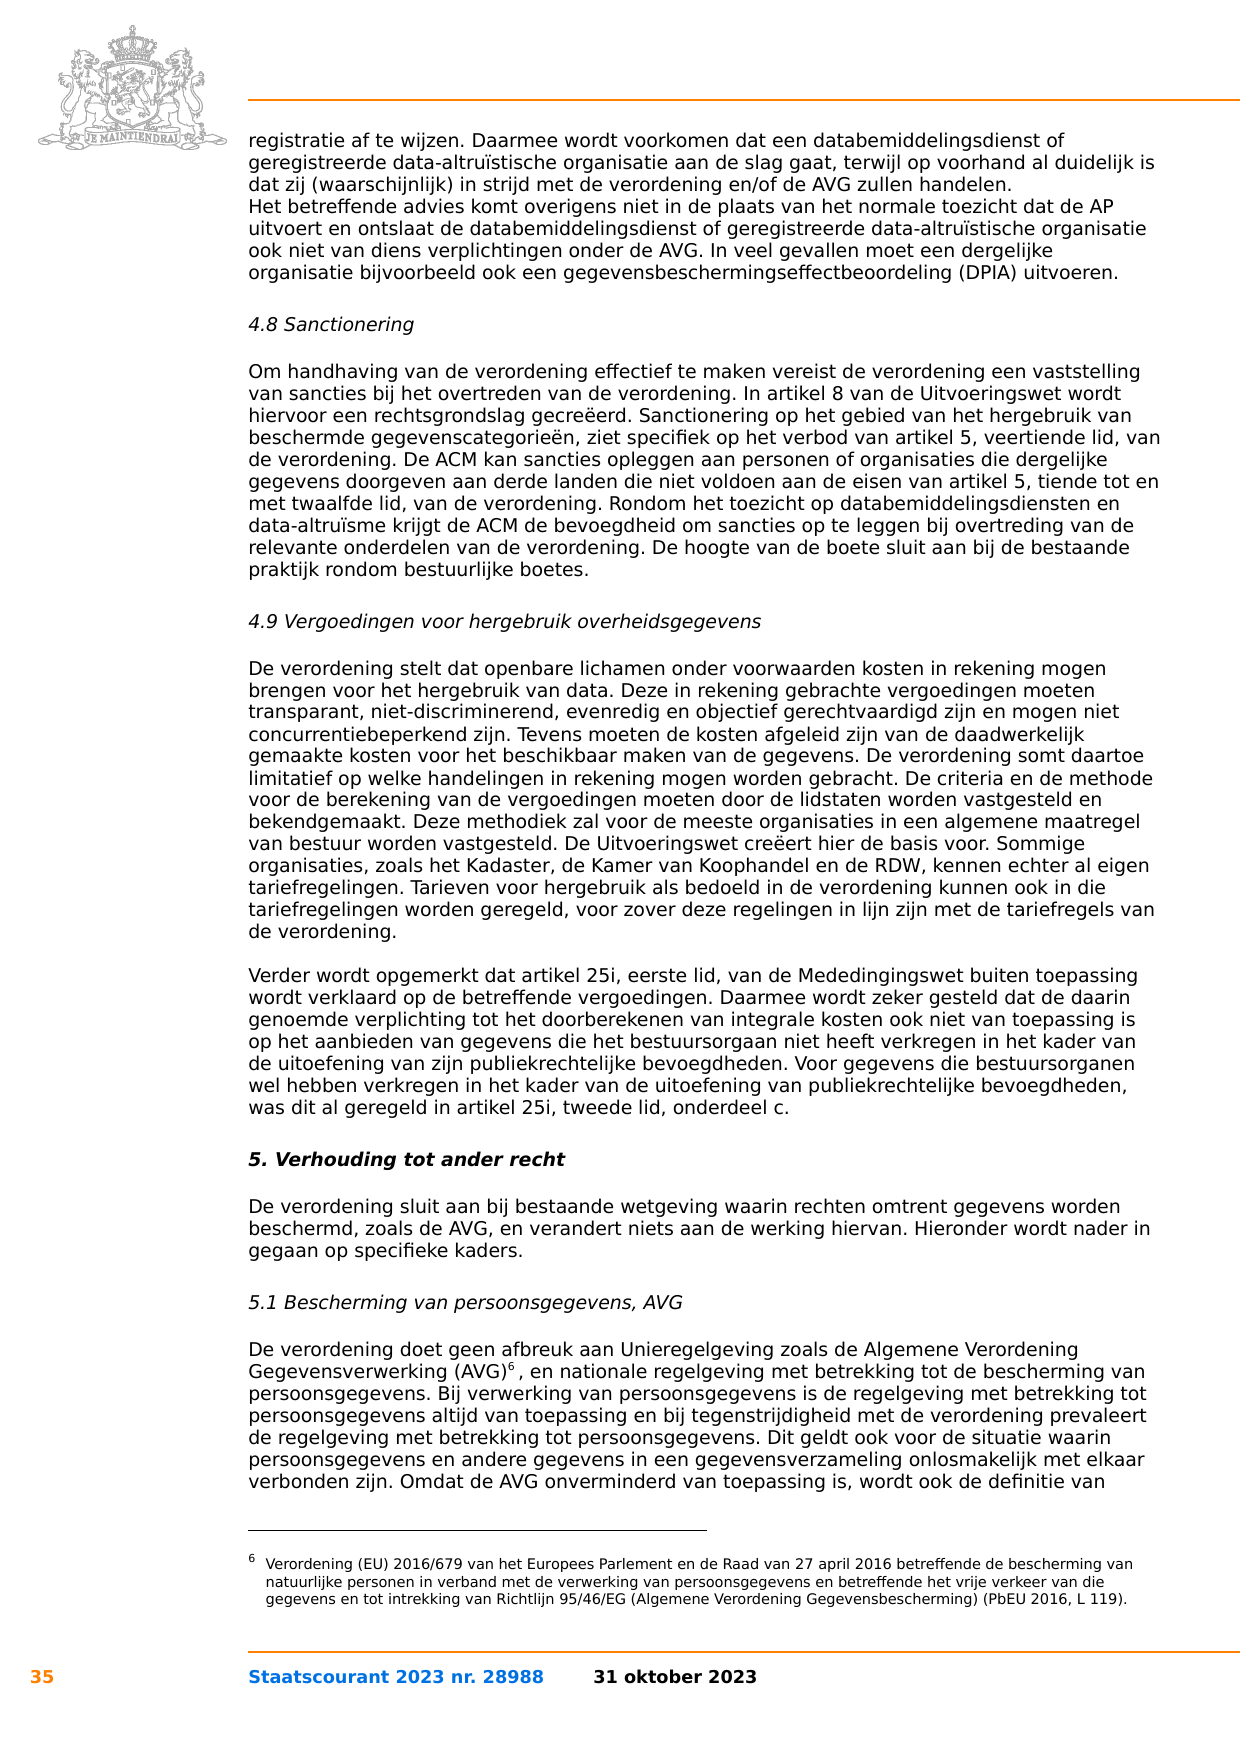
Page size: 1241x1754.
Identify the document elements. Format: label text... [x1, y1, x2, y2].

subtitle 5. Verhouding tot ander recht [248, 1149, 1163, 1171]
text Verordening (EU) 2016/679 van het Europees Parlement en de Raad van 27 april 2016 betreffende de bescherming van natuurlijke personen in verband met de verwerking van persoonsgegevens en betreffende het vrije verkeer van die gegevens en tot intrekking van Richtlijn 95/46/EG (Algemene Verordening Gegevensbescherming) (PbEU 2016, L 119). [248, 1552, 1163, 1608]
subtitle 4.8 Sanctionering [248, 314, 1163, 336]
subtitle 5.1 Bescherming van persoonsgegevens, AVG [248, 1292, 1163, 1314]
subtitle 4.9 Vergoedingen voor hergebruik overheidsgegevens [248, 611, 1163, 632]
text Verder wordt opgemerkt dat artikel 25i, eerste lid, van de Mededingingswet buiten toepassing wordt verklaard op de betreffende vergoedingen. Daarmee wordt zeker gesteld dat de daarin genoemde verplichting tot het doorberekenen van integrale kosten ook niet van toepassing is op het aanbieden van gegevens die het bestuursorgaan niet heeft verkregen in het kader van de uitoefening van zijn publiekrechtelijke bevoegdheden. Voor gegevens die bestuursorganen wel hebben verkregen in het kader van de uitoefening van publiekrechtelijke bevoegdheden, was dit al geregeld in artikel 25i, tweede lid, onderdeel c. [248, 965, 1163, 1119]
text Om handhaving van de verordening effectief te maken vereist de verordening een vaststelling van sancties bij het overtreden van de verordening. In artikel 8 van de Uitvoeringswet wordt hiervoor een rechtsgrondslag gecreëerd. Sanctionering op het gebied van het hergebruik van beschermde gegevenscategorieën, ziet specifiek op het verbod van artikel 5, veertiende lid, van de verordening. De ACM kan sancties opleggen aan personen of organisaties die dergelijke gegevens doorgeven aan derde landen die niet voldoen aan de eisen van artikel 5, tiende tot en met twaalfde lid, van de verordening. Rondom het toezicht op databemiddelingsdiensten en data-altruïsme krijgt de ACM de bevoegdheid om sancties op te leggen bij overtreding van de relevante onderdelen van de verordening. De hoogte van de boete sluit aan bij de bestaande praktijk rondom bestuurlijke boetes. [248, 361, 1163, 581]
picture [38, 25, 227, 150]
text De verordening stelt dat openbare lichamen onder voorwaarden kosten in rekening mogen brengen voor het hergebruik van data. Deze in rekening gebrachte vergoedingen moeten transparant, niet-discriminerend, evenredig en objectief gerechtvaardigd zijn en mogen niet concurrentiebeperkend zijn. Tevens moeten de kosten afgeleid zijn van de daadwerkelijk gemaakte kosten voor het beschikbaar maken van de gegevens. De verordening somt daartoe limitatief op welke handelingen in rekening mogen worden gebracht. De criteria en de methode voor de berekening van de vergoedingen moeten door de lidstaten worden vastgesteld en bekendgemaakt. Deze methodiek zal voor de meeste organisaties in een algemene maatregel van bestuur worden vastgesteld. De Uitvoeringswet creëert hier de basis voor. Sommige organisaties, zoals het Kadaster, de Kamer van Koophandel en de RDW, kennen echter al eigen tariefregelingen. Tarieven voor hergebruik als bedoeld in de verordening kunnen ook in die tariefregelingen worden geregeld, voor zover deze regelingen in lijn zijn met de tariefregels van de verordening. [248, 657, 1163, 943]
text registratie af te wijzen. Daarmee wordt voorkomen dat een databemiddelingsdienst of geregistreerde data-altruïstische organisatie aan de slag gaat, terwijl op voorhand al duidelijk is dat zij (waarschijnlijk) in strijd met de verordening en/of de AVG zullen handelen. [248, 130, 1163, 196]
text De verordening doet geen afbreuk aan Unieregelgeving zoals de Algemene Verordening Gegevensverwerking (AVG), en nationale regelgeving met betrekking tot de bescherming van persoonsgegevens. Bij verwerking van persoonsgegevens is de regelgeving met betrekking tot persoonsgegevens altijd van toepassing en bij tegenstrijdigheid met de verordening prevaleert de regelgeving met betrekking tot persoonsgegevens. Dit geldt ook voor de situatie waarin persoonsgegevens en andere gegevens in een gegevensverzameling onlosmakelijk met elkaar verbonden zijn. Omdat de AVG onverminderd van toepassing is, wordt ook de definitie van [248, 1339, 1163, 1493]
text Het betreffende advies komt overigens niet in de plaats van het normale toezicht dat de AP uitvoert en ontslaat de databemiddelingsdienst of geregistreerde data-altruïstische organisatie ook niet van diens verplichtingen onder de AVG. In veel gevallen moet een dergelijke organisatie bijvoorbeeld ook een gegevensbeschermingseffectbeoordeling (DPIA) uitvoeren. [248, 196, 1163, 284]
text De verordening sluit aan bij bestaande wetgeving waarin rechten omtrent gegevens worden beschermd, zoals de AVG, en verandert niets aan de werking hiervan. Hieronder wordt nader in gegaan op specifieke kaders. [248, 1196, 1163, 1262]
